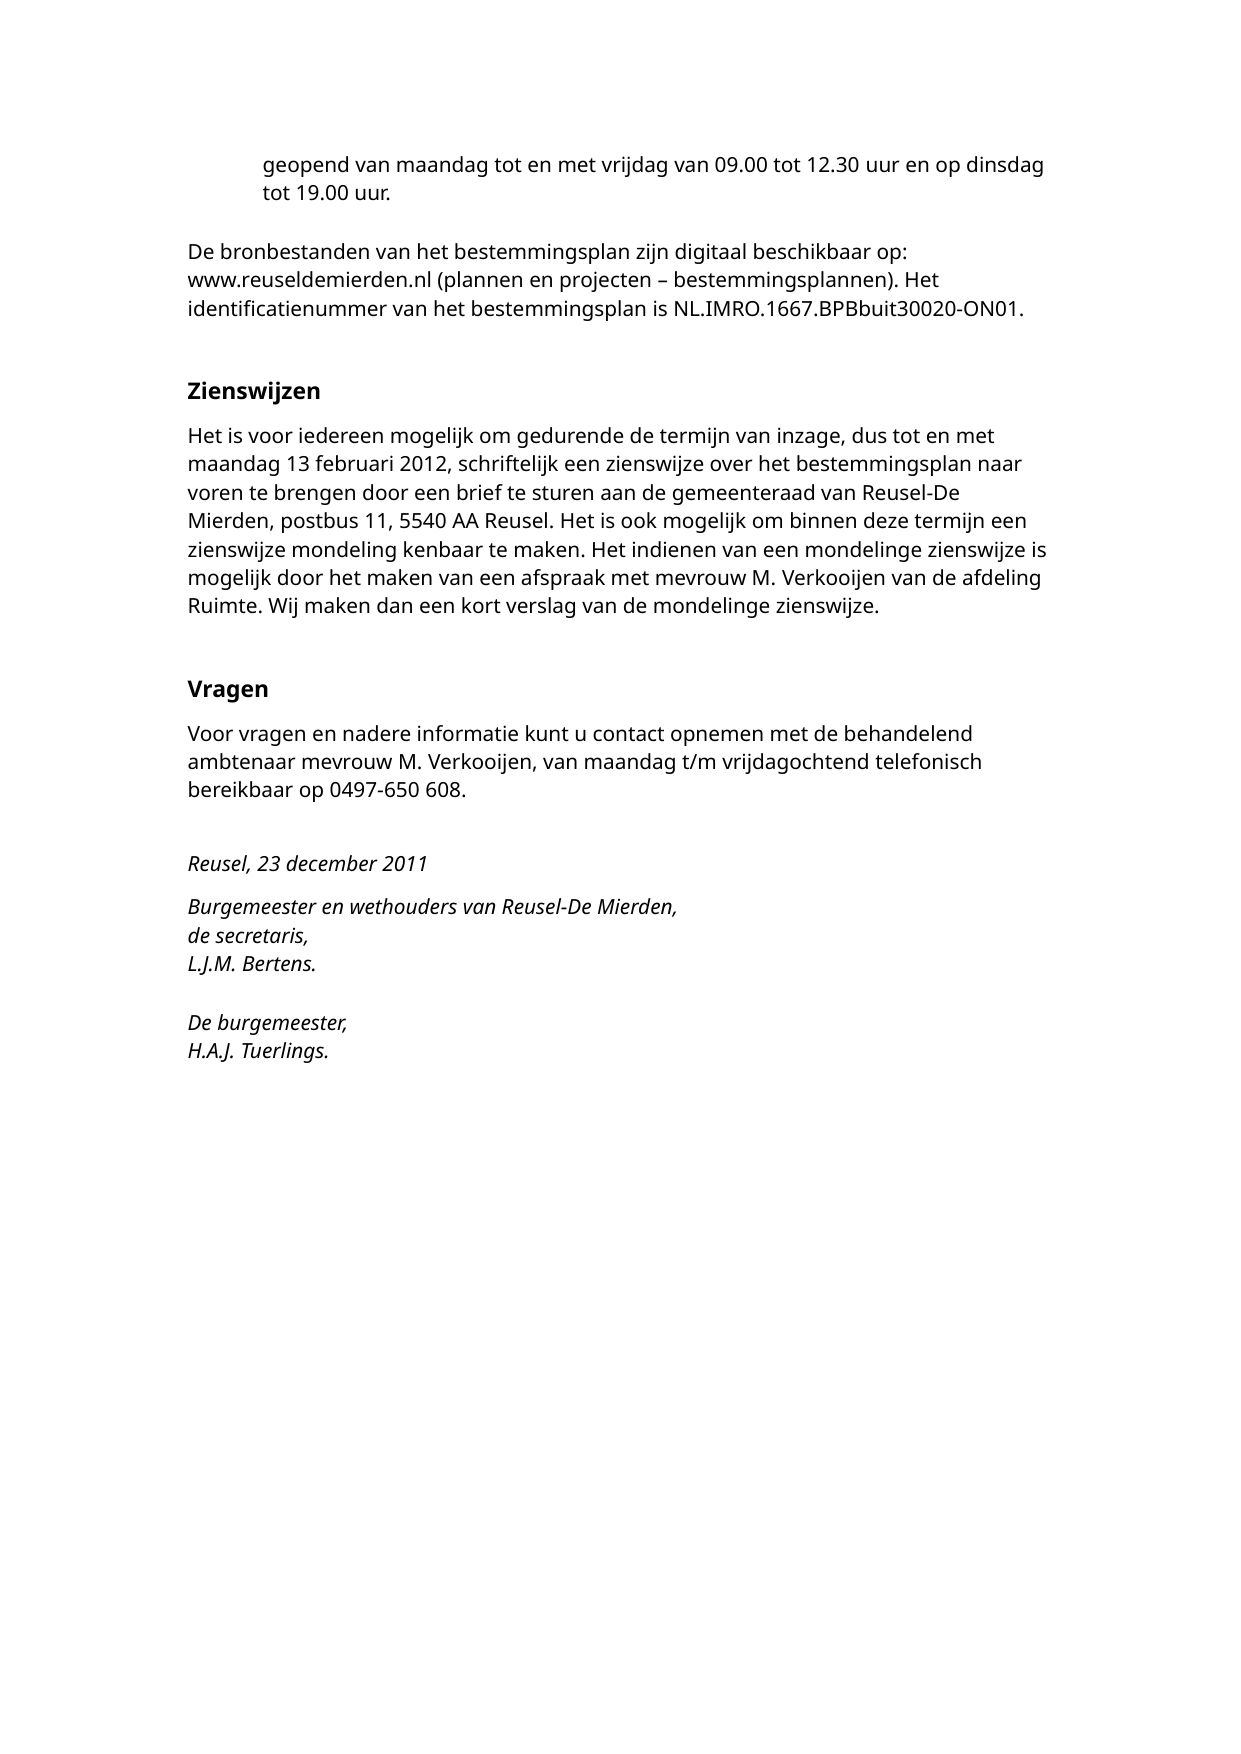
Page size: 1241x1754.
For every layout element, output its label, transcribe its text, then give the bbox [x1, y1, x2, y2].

text De burgemeester, [187, 1008, 1053, 1036]
text Het is voor iedereen mogelijk om gedurende de termijn van inzage, dus tot en met maandag 13 februari 2012, schriftelijk een zienswijze over het bestemmingsplan naar voren te brengen door een brief te sturen aan de gemeenteraad van Reusel-De Mierden, postbus 11, 5540 AA Reusel. Het is ook mogelijk om binnen deze termijn een zienswijze mondeling kenbaar te maken. Het indienen van een mondelinge zienswijze is mogelijk door het maken van een afspraak met mevrouw M. Verkooijen van de afdeling Ruimte. Wij maken dan een kort verslag van de mondelinge zienswijze. [187, 421, 1053, 620]
text De bronbestanden van het bestemmingsplan zijn digitaal beschikbaar op: www.reuseldemierden.nl (plannen en projecten – bestemmingsplannen). Het identificatienummer van het bestemmingsplan is NL.IMRO.1667.BPBbuit30020-ON01. [187, 237, 1053, 322]
subtitle Zienswijzen [187, 375, 1053, 406]
text de secretaris, [187, 921, 1053, 949]
text L.J.M. Bertens. [187, 949, 1053, 978]
list geopend van maandag tot en met vrijdag van 09.00 tot 12.30 uur en op dinsdag tot 19.00 uur. [187, 150, 1053, 207]
text Voor vragen en nadere informatie kunt u contact opnemen met de behandelend ambtenaar mevrouw M. Verkooijen, van maandag t/m vrijdagochtend telefonisch bereikbaar op 0497-650 608. [187, 719, 1053, 804]
text Reusel, 23 december 2011 [187, 849, 1053, 877]
text H.A.J. Tuerlings. [187, 1036, 1053, 1065]
subtitle Vragen [187, 672, 1053, 704]
text Burgemeester en wethouders van Reusel-De Mierden, [187, 892, 1053, 921]
